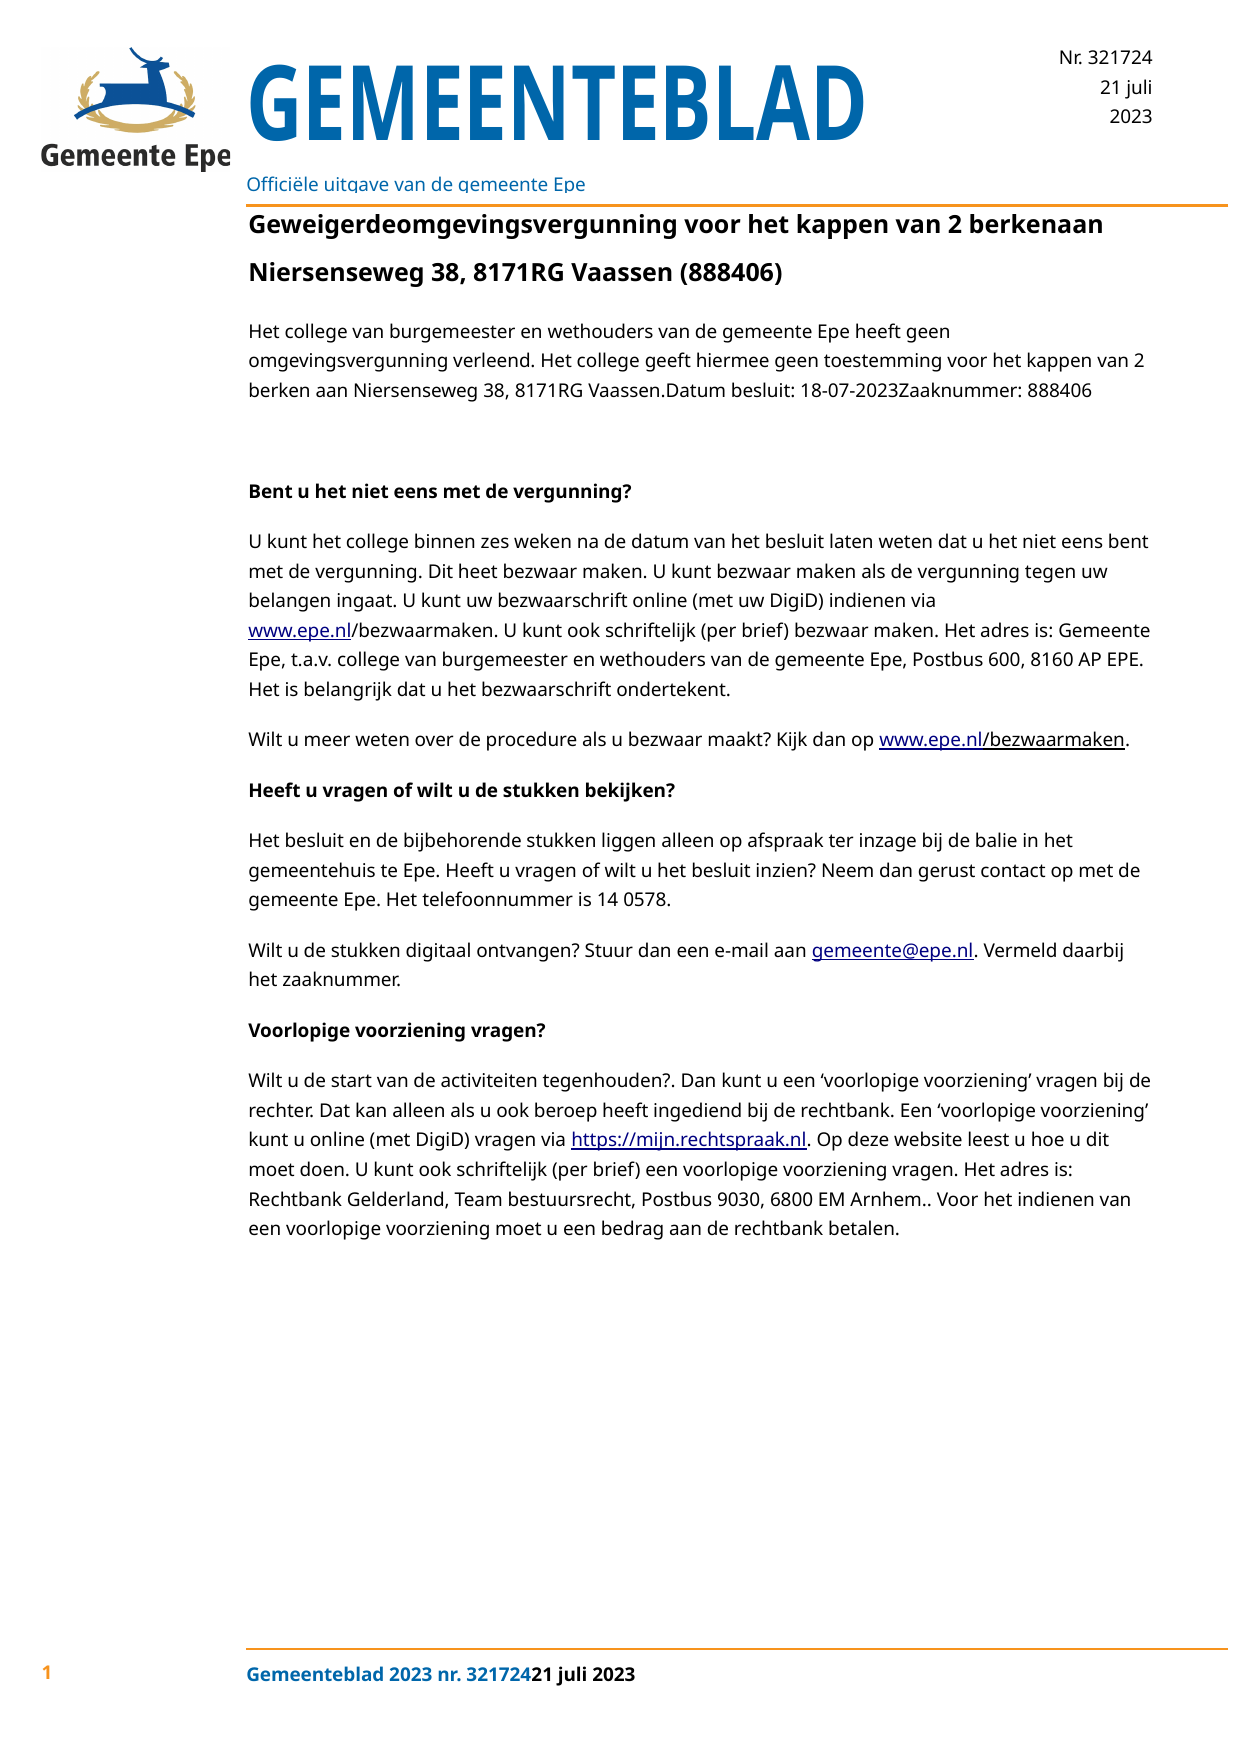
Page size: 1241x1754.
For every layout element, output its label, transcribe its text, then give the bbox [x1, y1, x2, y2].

text Voorlopige voorziening vragen? [248, 1017, 1152, 1043]
text Bent u het niet eens met de vergunning? [248, 478, 1152, 504]
text Wilt u de start van de activiteiten tegenhouden?. Dan kunt u een ‘voorlopige voorziening’ vragen bij de rechter. Dat kan alleen als u ook beroep heeft ingediend bij de rechtbank. Een ‘voorlopige voorziening’ kunt u online (met DigiD) vragen via https://mijn.rechtspraak.nl. Op deze website leest u hoe u dit moet doen. U kunt ook schriftelijk (per brief) een voorlopige voorziening vragen. Het adres is: Rechtbank Gelderland, Team bestuursrecht, Postbus 9030, 6800 EM Arnhem.. Voor het indienen van een voorlopige voorziening moet u een bedrag aan de rechtbank betalen. [248, 1067, 1152, 1241]
text Wilt u de stukken digitaal ontvangen? Stuur dan een e-mail aan gemeente@epe.nl. Vermeld daarbij het zaaknummer. [248, 937, 1152, 992]
text Geweigerdeomgevingsvergunning voor het kappen van 2 berkenaan Niersenseweg 38, 8171RG Vaassen (888406) [248, 207, 1152, 288]
text Het college van burgemeester en wethouders van de gemeente Epe heeft geen omgevingsvergunning verleend. Het college geeft hiermee geen toestemming voor het kappen van 2 berken aan Niersenseweg 38, 8171RG Vaassen.Datum besluit: 18-07-2023Zaaknummer: 888406 [248, 318, 1152, 403]
text Heeft u vragen of wilt u de stukken bekijken? [248, 777, 1152, 803]
text Het besluit en de bijbehorende stukken liggen alleen op afspraak ter inzage bij de balie in het gemeentehuis te Epe. Heeft u vragen of wilt u het besluit inzien? Neem dan gerust contact op met de gemeente Epe. Het telefoonnummer is 14 0578. [248, 827, 1152, 912]
picture [41, 47, 231, 172]
text Wilt u meer weten over de procedure als u bezwaar maakt? Kijk dan op www.epe.nl/bezwaarmaken. [248, 727, 1152, 752]
text U kunt het college binnen zes weken na de datum van het besluit laten weten dat u het niet eens bent met de vergunning. Dit heet bezwaar maken. U kunt bezwaar maken als de vergunning tegen uw belangen ingaat. U kunt uw bezwaarschrift online (met uw DigiD) indienen via www.epe.nl/bezwaarmaken. U kunt ook schriftelijk (per brief) bezwaar maken. Het adres is: Gemeente Epe, t.a.v. college van burgemeester en wethouders van de gemeente Epe, Postbus 600, 8160 AP EPE. Het is belangrijk dat u het bezwaarschrift ondertekent. [248, 528, 1152, 702]
